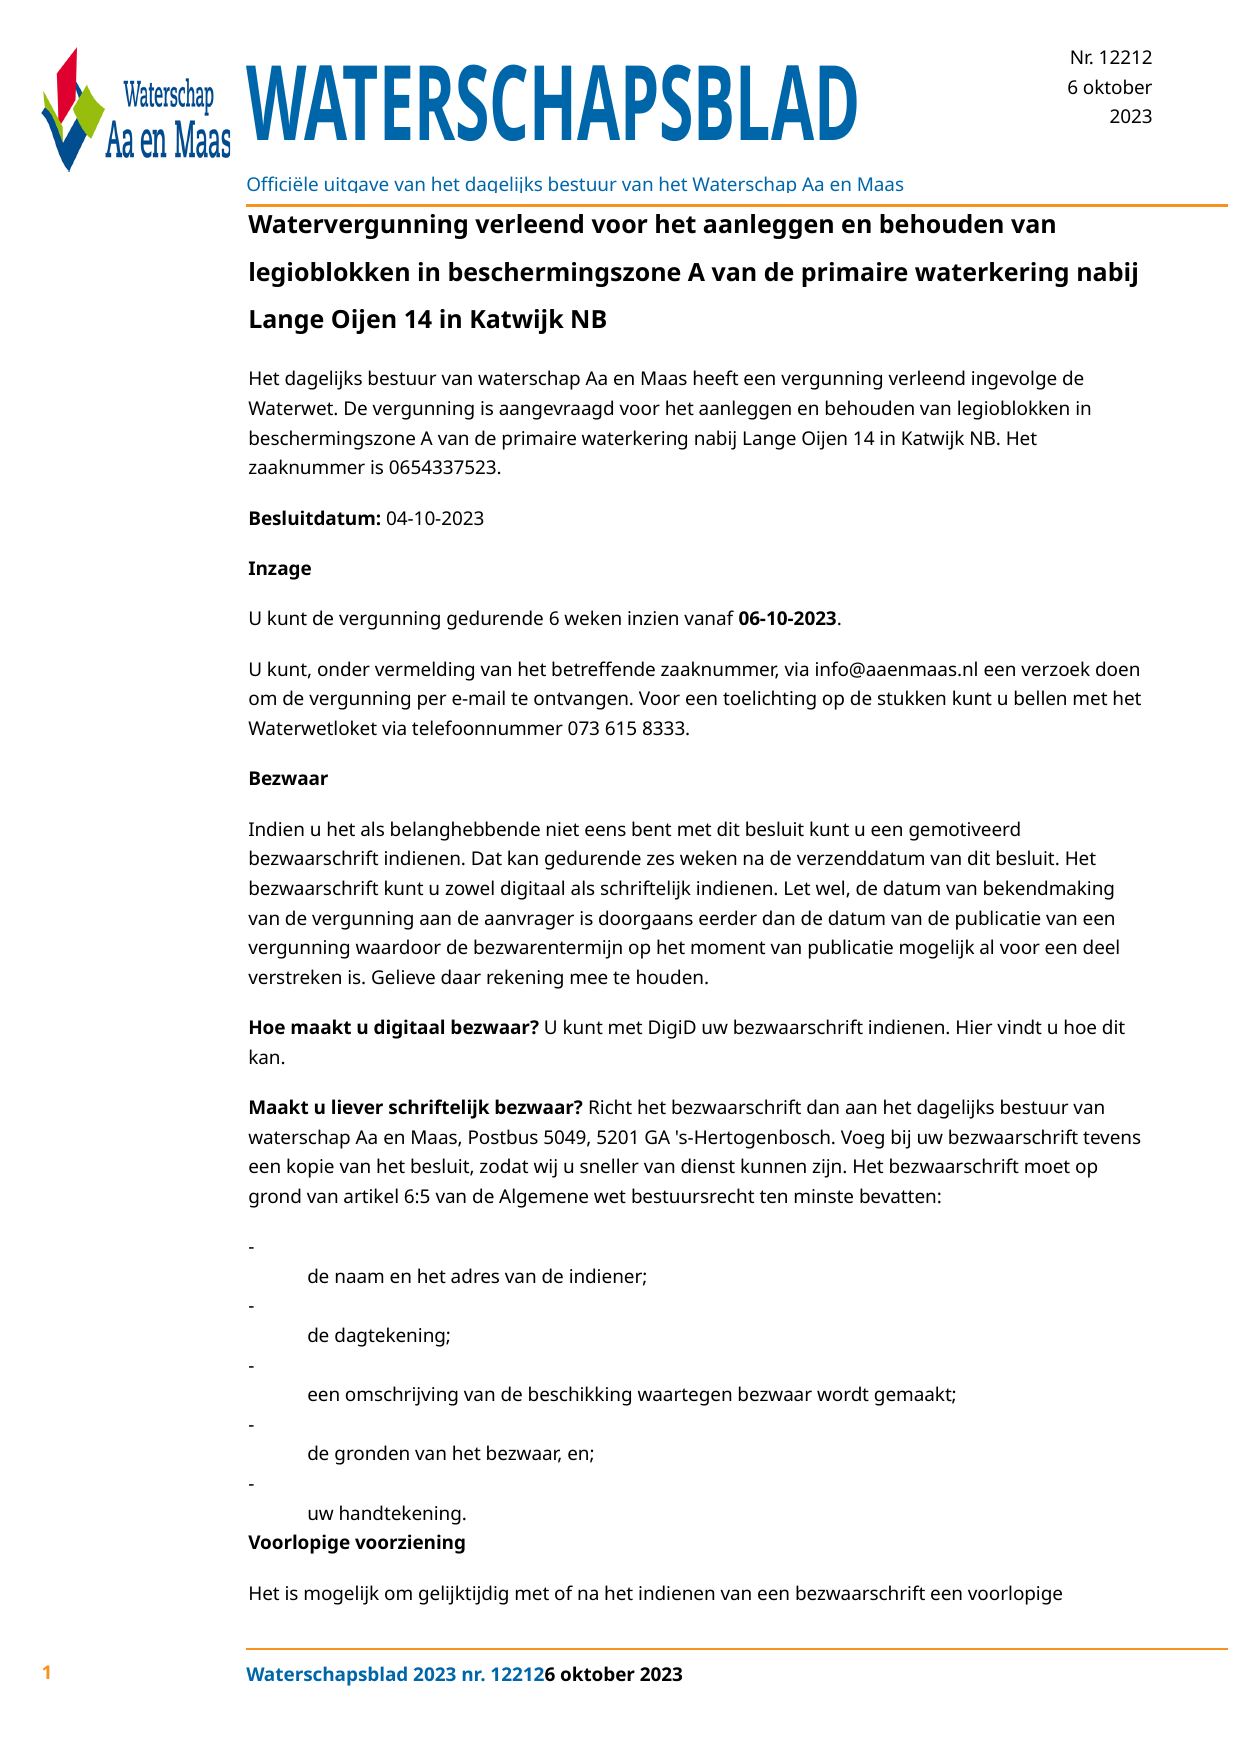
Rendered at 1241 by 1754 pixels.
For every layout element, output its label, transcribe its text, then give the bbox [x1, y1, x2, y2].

text Het dagelijks bestuur van waterschap Aa en Maas heeft een vergunning verleend ingevolge de Waterwet. De vergunning is aangevraagd voor het aanleggen en behouden van legioblokken in beschermingszone A van de primaire waterkering nabij Lange Oijen 14 in Katwijk NB. Het zaaknummer is 0654337523. [248, 366, 1152, 480]
text Het is mogelijk om gelijktijdig met of na het indienen van een bezwaarschrift een voorlopige [248, 1580, 1152, 1605]
text Voorlopige voorziening [248, 1529, 1152, 1555]
text Watervergunning verleend voor het aanleggen en behouden van legioblokken in beschermingszone A van de primaire waterkering nabij Lange Oijen 14 in Katwijk NB [248, 207, 1152, 336]
text Bezwaar [248, 766, 1152, 791]
text U kunt, onder vermelding van het betreffende zaaknummer, via info@aaenmaas.nl een verzoek doen om de vergunning per e-mail te ontvangen. Voor een toelichting op de stukken kunt u bellen met het Waterwetloket via telefoonnummer 073 615 8333. [248, 656, 1152, 741]
text Maakt u liever schriftelijk bezwaar? Richt het bezwaarschrift dan aan het dagelijks bestuur van waterschap Aa en Maas, Postbus 5049, 5201 GA 's-Hertogenbosch. Voeg bij uw bezwaarschrift tevens een kopie van het besluit, zodat wij u sneller van dienst kunnen zijn. Het bezwaarschrift moet op grond van artikel 6:5 van de Algemene wet bestuursrecht ten minste bevatten: [248, 1094, 1152, 1209]
picture [41, 47, 231, 172]
text Inzage [248, 555, 1152, 581]
text Besluitdatum: 04-10-2023 [248, 505, 1152, 530]
list een omschrijving van de beschikking waartegen bezwaar wordt gemaakt; [248, 1381, 1152, 1407]
text Indien u het als belanghebbende niet eens bent met dit besluit kunt u een gemotiveerd bezwaarschrift indienen. Dat kan gedurende zes weken na de verzenddatum van dit besluit. Het bezwaarschrift kunt u zowel digitaal als schriftelijk indienen. Let wel, de datum van bekendmaking van de vergunning aan de aanvrager is doorgaans eerder dan de datum van de publicatie van een vergunning waardoor de bezwarentermijn op het moment van publicatie mogelijk al voor een deel verstreken is. Gelieve daar rekening mee te houden. [248, 816, 1152, 989]
list de gronden van het bezwaar, en; [248, 1441, 1152, 1466]
list de naam en het adres van de indiener; [248, 1263, 1152, 1289]
text U kunt de vergunning gedurende 6 weken inzien vanaf 06-10-2023. [248, 606, 1152, 631]
list uw handtekening. [248, 1500, 1152, 1525]
text Hoe maakt u digitaal bezwaar? U kunt met DigiD uw bezwaarschrift indienen. Hier vindt u hoe dit kan. [248, 1014, 1152, 1069]
list de dagtekening; [248, 1322, 1152, 1348]
